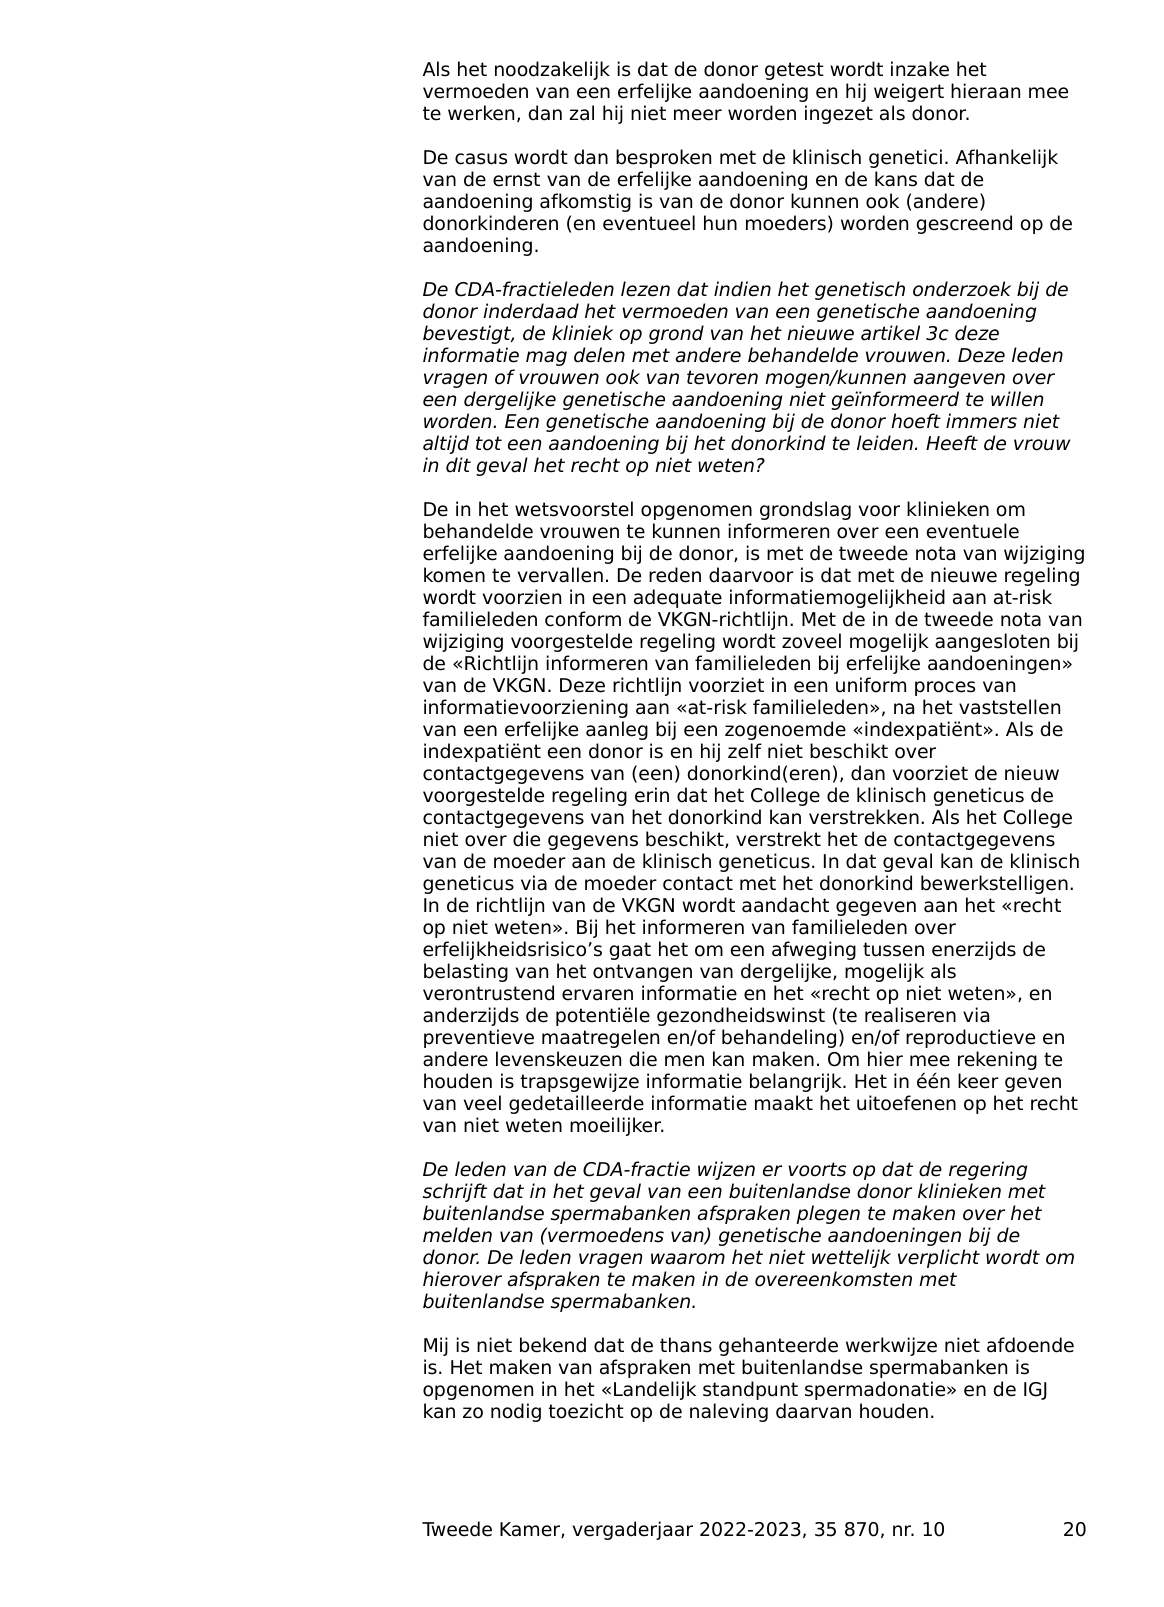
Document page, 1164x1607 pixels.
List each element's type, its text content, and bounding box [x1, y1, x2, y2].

text De in het wetsvoorstel opgenomen grondslag voor klinieken om behandelde vrouwen te kunnen informeren over een eventuele erfelijke aandoening bij de donor, is met de tweede nota van wijziging komen te vervallen. De reden daarvoor is dat met de nieuwe regeling wordt voorzien in een adequate informatiemogelijkheid aan at-risk familieleden conform de VKGN-richtlijn. Met de in de tweede nota van wijziging voorgestelde regeling wordt zoveel mogelijk aangesloten bij de «Richtlijn informeren van familieleden bij erfelijke aandoeningen» van de VKGN. Deze richtlijn voorziet in een uniform proces van informatievoorziening aan «at-risk familieleden», na het vaststellen van een erfelijke aanleg bij een zogenoemde «indexpatiënt». Als de indexpatiënt een donor is en hij zelf niet beschikt over contactgegevens van (een) donorkind(eren), dan voorziet de nieuw voorgestelde regeling erin dat het College de klinisch geneticus de contactgegevens van het donorkind kan verstrekken. Als het College niet over die gegevens beschikt, verstrekt het de contactgegevens van de moeder aan de klinisch geneticus. In dat geval kan de klinisch geneticus via de moeder contact met het donorkind bewerkstelligen. In de richtlijn van de VKGN wordt aandacht gegeven aan het «recht op niet weten». Bij het informeren van familieleden over erfelijkheidsrisico’s gaat het om een afweging tussen enerzijds de belasting van het ontvangen van dergelijke, mogelijk als verontrustend ervaren informatie en het «recht op niet weten», en anderzijds de potentiële gezondheidswinst (te realiseren via preventieve maatregelen en/of behandeling) en/of reproductieve en andere levenskeuzen die men kan maken. Om hier mee rekening te houden is trapsgewijze informatie belangrijk. Het in één keer geven van veel gedetailleerde informatie maakt het uitoefenen op het recht van niet weten moeilijker. [422, 499, 1087, 1137]
text De CDA-fractieleden lezen dat indien het genetisch onderzoek bij de donor inderdaad het vermoeden van een genetische aandoening bevestigt, de kliniek op grond van het nieuwe artikel 3c deze informatie mag delen met andere behandelde vrouwen. Deze leden vragen of vrouwen ook van tevoren mogen/kunnen aangeven over een dergelijke genetische aandoening niet geïnformeerd te willen worden. Een genetische aandoening bij de donor hoeft immers niet altijd tot een aandoening bij het donorkind te leiden. Heeft de vrouw in dit geval het recht op niet weten? [422, 279, 1087, 477]
text Mij is niet bekend dat de thans gehanteerde werkwijze niet afdoende is. Het maken van afspraken met buitenlandse spermabanken is opgenomen in het «Landelijk standpunt spermadonatie» en de IGJ kan zo nodig toezicht op de naleving daarvan houden. [422, 1335, 1087, 1423]
text De casus wordt dan besproken met de klinisch genetici. Afhankelijk van de ernst van de erfelijke aandoening en de kans dat de aandoening afkomstig is van de donor kunnen ook (andere) donorkinderen (en eventueel hun moeders) worden gescreend op de aandoening. [422, 147, 1087, 257]
text Als het noodzakelijk is dat de donor getest wordt inzake het vermoeden van een erfelijke aandoening en hij weigert hieraan mee te werken, dan zal hij niet meer worden ingezet als donor. [422, 59, 1087, 125]
text De leden van de CDA-fractie wijzen er voorts op dat de regering schrijft dat in het geval van een buitenlandse donor klinieken met buitenlandse spermabanken afspraken plegen te maken over het melden van (vermoedens van) genetische aandoeningen bij de donor. De leden vragen waarom het niet wettelijk verplicht wordt om hierover afspraken te maken in de overeenkomsten met buitenlandse spermabanken. [422, 1159, 1087, 1313]
